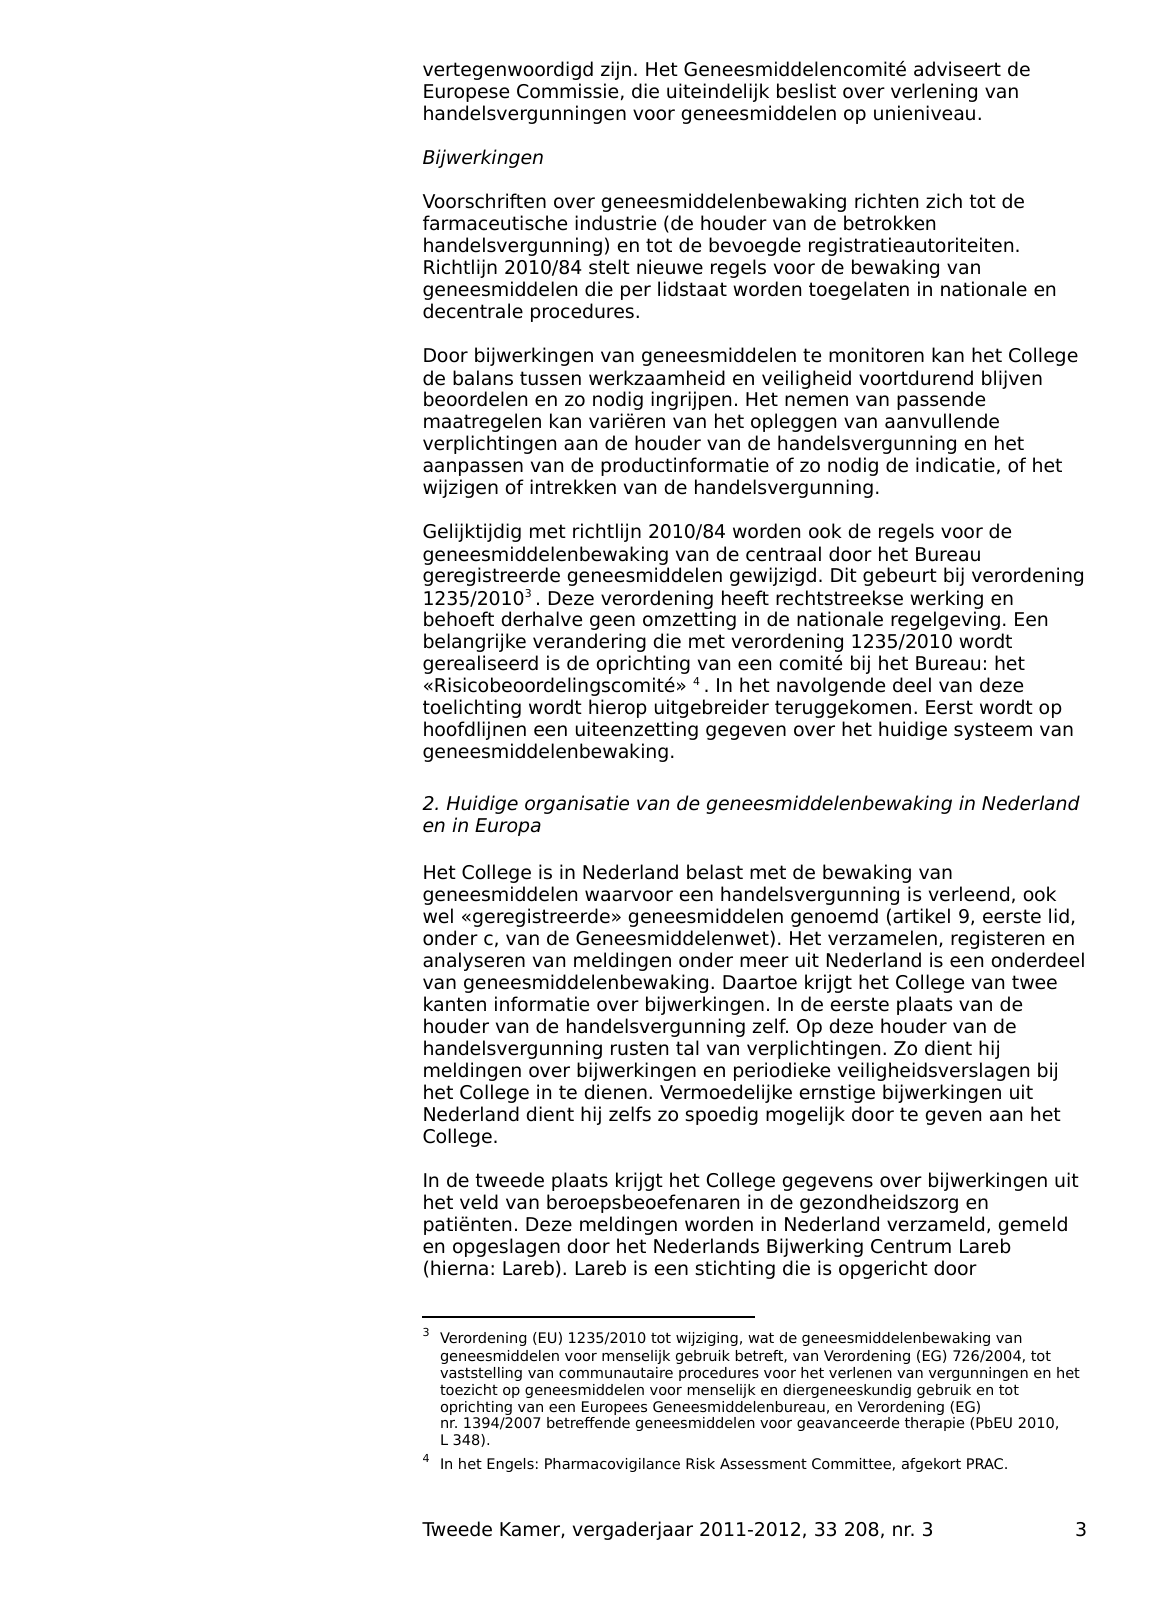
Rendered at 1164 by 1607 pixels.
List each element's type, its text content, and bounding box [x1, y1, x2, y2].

text Gelijktijdig met richtlijn 2010/84 worden ook de regels voor de geneesmiddelenbewaking van de centraal door het Bureau geregistreerde geneesmiddelen gewijzigd. Dit gebeurt bij verordening 1235/2010. Deze verordening heeft rechtstreekse werking en behoeft derhalve geen omzetting in de nationale regelgeving. Een belangrijke verandering die met verordening 1235/2010 wordt gerealiseerd is de oprichting van een comité bij het Bureau: het «Risicobeoordelingscomité» . In het navolgende deel van deze toelichting wordt hierop uitgebreider teruggekomen. Eerst wordt op hoofdlijnen een uiteenzetting gegeven over het huidige systeem van geneesmiddelenbewaking. [422, 521, 1087, 763]
text vertegenwoordigd zijn. Het Geneesmiddelencomité adviseert de Europese Commissie, die uiteindelijk beslist over verlening van handelsvergunningen voor geneesmiddelen op unieniveau. [422, 59, 1087, 125]
text In het Engels: Pharmacovigilance Risk Assessment Committee, afgekort PRAC. [422, 1452, 1087, 1474]
text Door bijwerkingen van geneesmiddelen te monitoren kan het College de balans tussen werkzaamheid en veiligheid voortdurend blijven beoordelen en zo nodig ingrijpen. Het nemen van passende maatregelen kan variëren van het opleggen van aanvullende verplichtingen aan de houder van de handelsvergunning en het aanpassen van de productinformatie of zo nodig de indicatie, of het wijzigen of intrekken van de handelsvergunning. [422, 345, 1087, 499]
subtitle Bijwerkingen [422, 147, 1087, 169]
text Het College is in Nederland belast met de bewaking van geneesmiddelen waarvoor een handelsvergunning is verleend, ook wel «geregistreerde» geneesmiddelen genoemd (artikel 9, eerste lid, onder c, van de Geneesmiddelenwet). Het verzamelen, registeren en analyseren van meldingen onder meer uit Nederland is een onderdeel van geneesmiddelenbewaking. Daartoe krijgt het College van twee kanten informatie over bijwerkingen. In de eerste plaats van de houder van de handelsvergunning zelf. Op deze houder van de handelsvergunning rusten tal van verplichtingen. Zo dient hij meldingen over bijwerkingen en periodieke veiligheidsverslagen bij het College in te dienen. Vermoedelijke ernstige bijwerkingen uit Nederland dient hij zelfs zo spoedig mogelijk door te geven aan het College. [422, 862, 1087, 1148]
text Verordening (EU) 1235/2010 tot wijziging, wat de geneesmiddelenbewaking van geneesmiddelen voor menselijk gebruik betreft, van Verordening (EG) 726/2004, tot vaststelling van communautaire procedures voor het verlenen van vergunningen en het toezicht op geneesmiddelen voor menselijk en diergeneeskundig gebruik en tot oprichting van een Europees Geneesmiddelenbureau, en Verordening (EG) nr. 1394/2007 betreffende geneesmiddelen voor geavanceerde therapie (PbEU 2010, L 348). [422, 1326, 1087, 1449]
subtitle 2. Huidige organisatie van de geneesmiddelenbewaking in Nederland en in Europa [422, 793, 1087, 837]
text In de tweede plaats krijgt het College gegevens over bijwerkingen uit het veld van beroepsbeoefenaren in de gezondheidszorg en patiënten. Deze meldingen worden in Nederland verzameld, gemeld en opgeslagen door het Nederlands Bijwerking Centrum Lareb (hierna: Lareb). Lareb is een stichting die is opgericht door [422, 1170, 1087, 1280]
text Voorschriften over geneesmiddelenbewaking richten zich tot de farmaceutische industrie (de houder van de betrokken handelsvergunning) en tot de bevoegde registratieautoriteiten. Richtlijn 2010/84 stelt nieuwe regels voor de bewaking van geneesmiddelen die per lidstaat worden toegelaten in nationale en decentrale procedures. [422, 191, 1087, 323]
